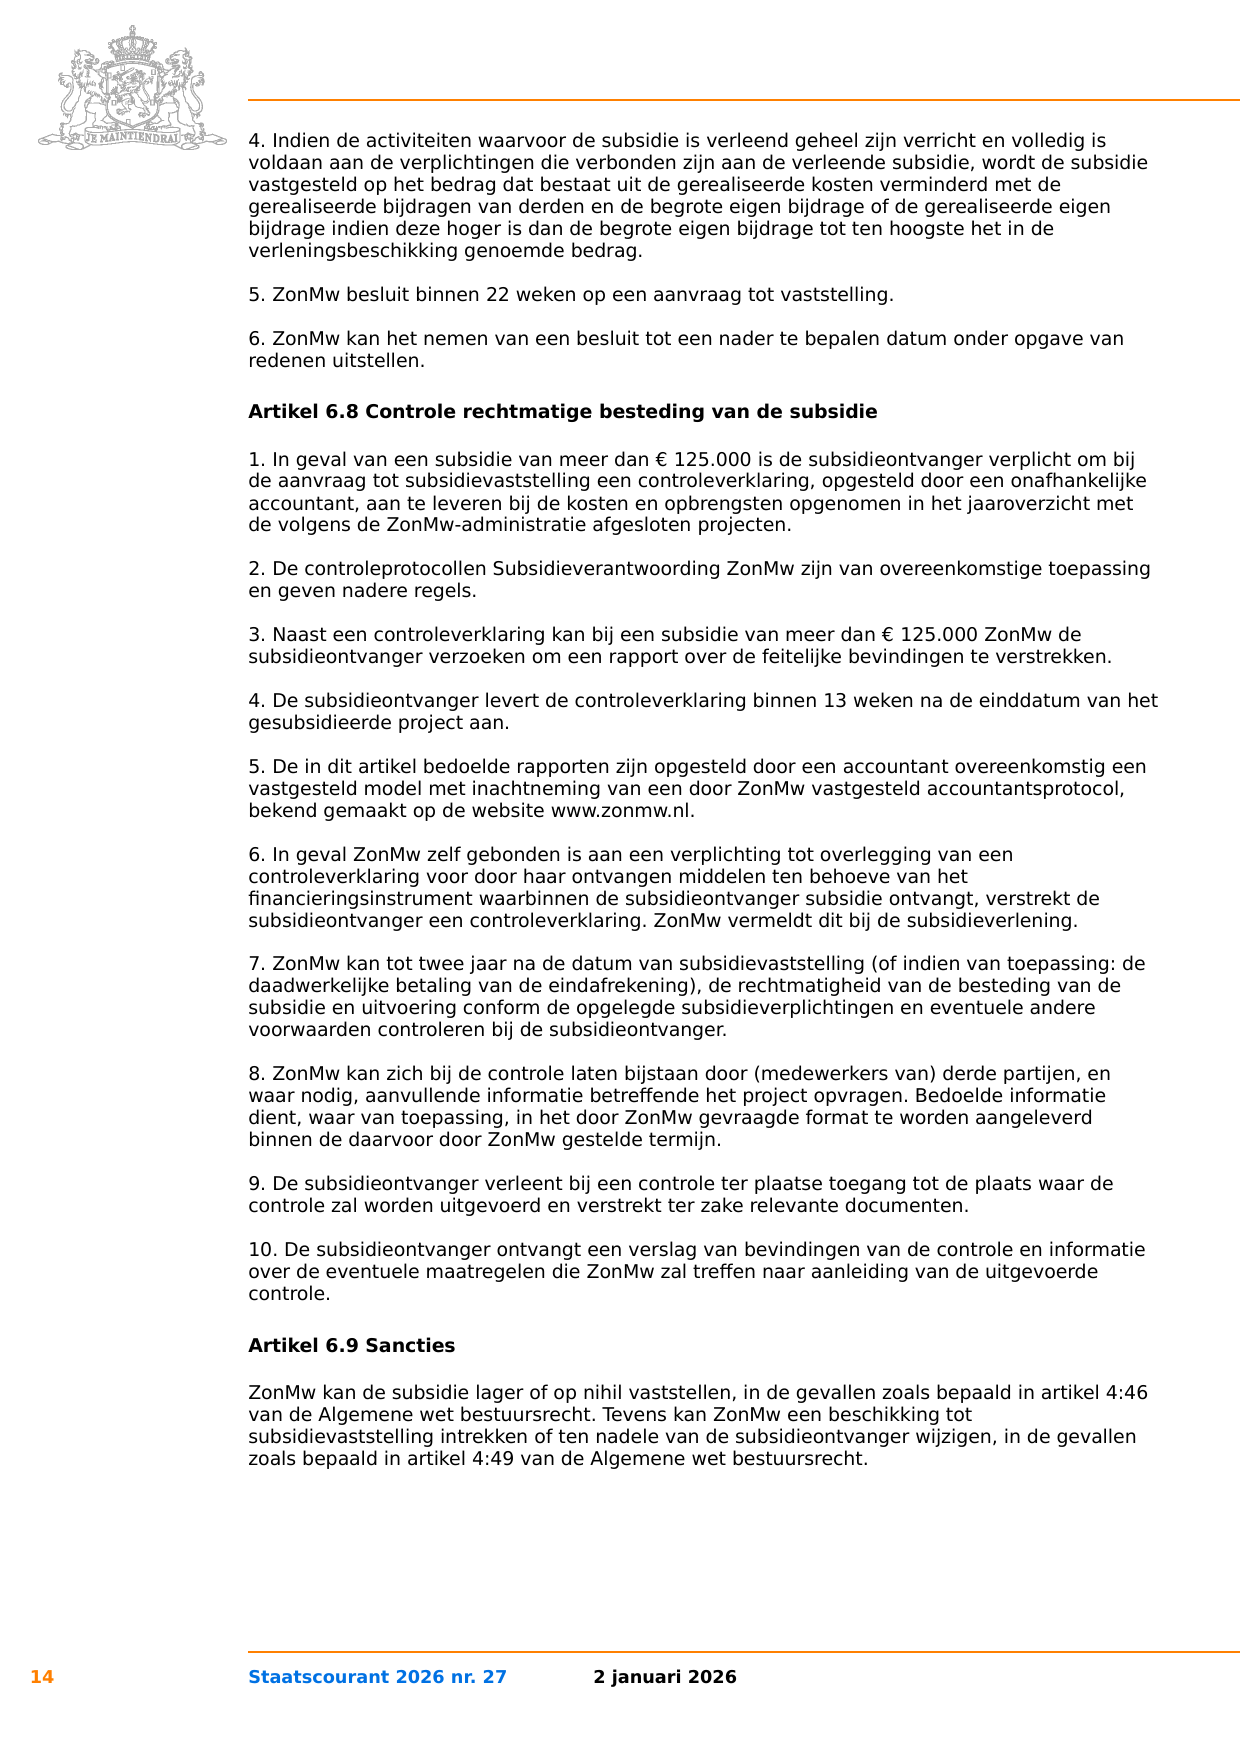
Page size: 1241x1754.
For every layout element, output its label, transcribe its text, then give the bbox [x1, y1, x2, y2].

text 7. ZonMw kan tot twee jaar na de datum van subsidievaststelling (of indien van toepassing: de daadwerkelijke betaling van de eindafrekening), de rechtmatigheid van de besteding van de subsidie en uitvoering conform de opgelegde subsidieverplichtingen en eventuele andere voorwaarden controleren bij de subsidieontvanger. [248, 953, 1163, 1041]
text ZonMw kan de subsidie lager of op nihil vaststellen, in de gevallen zoals bepaald in artikel 4:46 van de Algemene wet bestuursrecht. Tevens kan ZonMw een beschikking tot subsidievaststelling intrekken of ten nadele van de subsidieontvanger wijzigen, in de gevallen zoals bepaald in artikel 4:49 van de Algemene wet bestuursrecht. [248, 1382, 1163, 1469]
text 4. De subsidieontvanger levert de controleverklaring binnen 13 weken na de einddatum van het gesubsidieerde project aan. [248, 690, 1163, 734]
text 5. De in dit artikel bedoelde rapporten zijn opgesteld door een accountant overeenkomstig een vastgesteld model met inachtneming van een door ZonMw vastgesteld accountantsprotocol, bekend gemaakt op de website www.zonmw.nl. [248, 756, 1163, 822]
text 2. De controleprotocollen Subsidieverantwoording ZonMw zijn van overeenkomstige toepassing en geven nadere regels. [248, 558, 1163, 602]
picture [38, 25, 227, 150]
subtitle Artikel 6.9 Sancties [248, 1335, 1163, 1357]
text 8. ZonMw kan zich bij de controle laten bijstaan door (medewerkers van) derde partijen, en waar nodig, aanvullende informatie betreffende het project opvragen. Bedoelde informatie dient, waar van toepassing, in het door ZonMw gevraagde format te worden aangeleverd binnen de daarvoor door ZonMw gestelde termijn. [248, 1063, 1163, 1151]
text 9. De subsidieontvanger verleent bij een controle ter plaatse toegang tot de plaats waar de controle zal worden uitgevoerd en verstrekt ter zake relevante documenten. [248, 1173, 1163, 1217]
text 6. ZonMw kan het nemen van een besluit tot een nader te bepalen datum onder opgave van redenen uitstellen. [248, 327, 1163, 371]
text 5. ZonMw besluit binnen 22 weken op een aanvraag tot vaststelling. [248, 284, 1163, 306]
text 1. In geval van een subsidie van meer dan € 125.000 is de subsidieontvanger verplicht om bij de aanvraag tot subsidievaststelling een controleverklaring, opgesteld door een onafhankelijke accountant, aan te leveren bij de kosten en opbrengsten opgenomen in het jaaroverzicht met de volgens de ZonMw-administratie afgesloten projecten. [248, 448, 1163, 536]
text 3. Naast een controleverklaring kan bij een subsidie van meer dan € 125.000 ZonMw de subsidieontvanger verzoeken om een rapport over de feitelijke bevindingen te verstrekken. [248, 624, 1163, 668]
text 6. In geval ZonMw zelf gebonden is aan een verplichting tot overlegging van een controleverklaring voor door haar ontvangen middelen ten behoeve van het financieringsinstrument waarbinnen de subsidieontvanger subsidie ontvangt, verstrekt de subsidieontvanger een controleverklaring. ZonMw vermeldt dit bij de subsidieverlening. [248, 843, 1163, 931]
text 10. De subsidieontvanger ontvangt een verslag van bevindingen van de controle en informatie over de eventuele maatregelen die ZonMw zal treffen naar aanleiding van de uitgevoerde controle. [248, 1239, 1163, 1305]
text 4. Indien de activiteiten waarvoor de subsidie is verleend geheel zijn verricht en volledig is voldaan aan de verplichtingen die verbonden zijn aan de verleende subsidie, wordt de subsidie vastgesteld op het bedrag dat bestaat uit de gerealiseerde kosten verminderd met de gerealiseerde bijdragen van derden en de begrote eigen bijdrage of de gerealiseerde eigen bijdrage indien deze hoger is dan de begrote eigen bijdrage tot ten hoogste het in de verleningsbeschikking genoemde bedrag. [248, 130, 1163, 262]
subtitle Artikel 6.8 Controle rechtmatige besteding van de subsidie [248, 401, 1163, 423]
